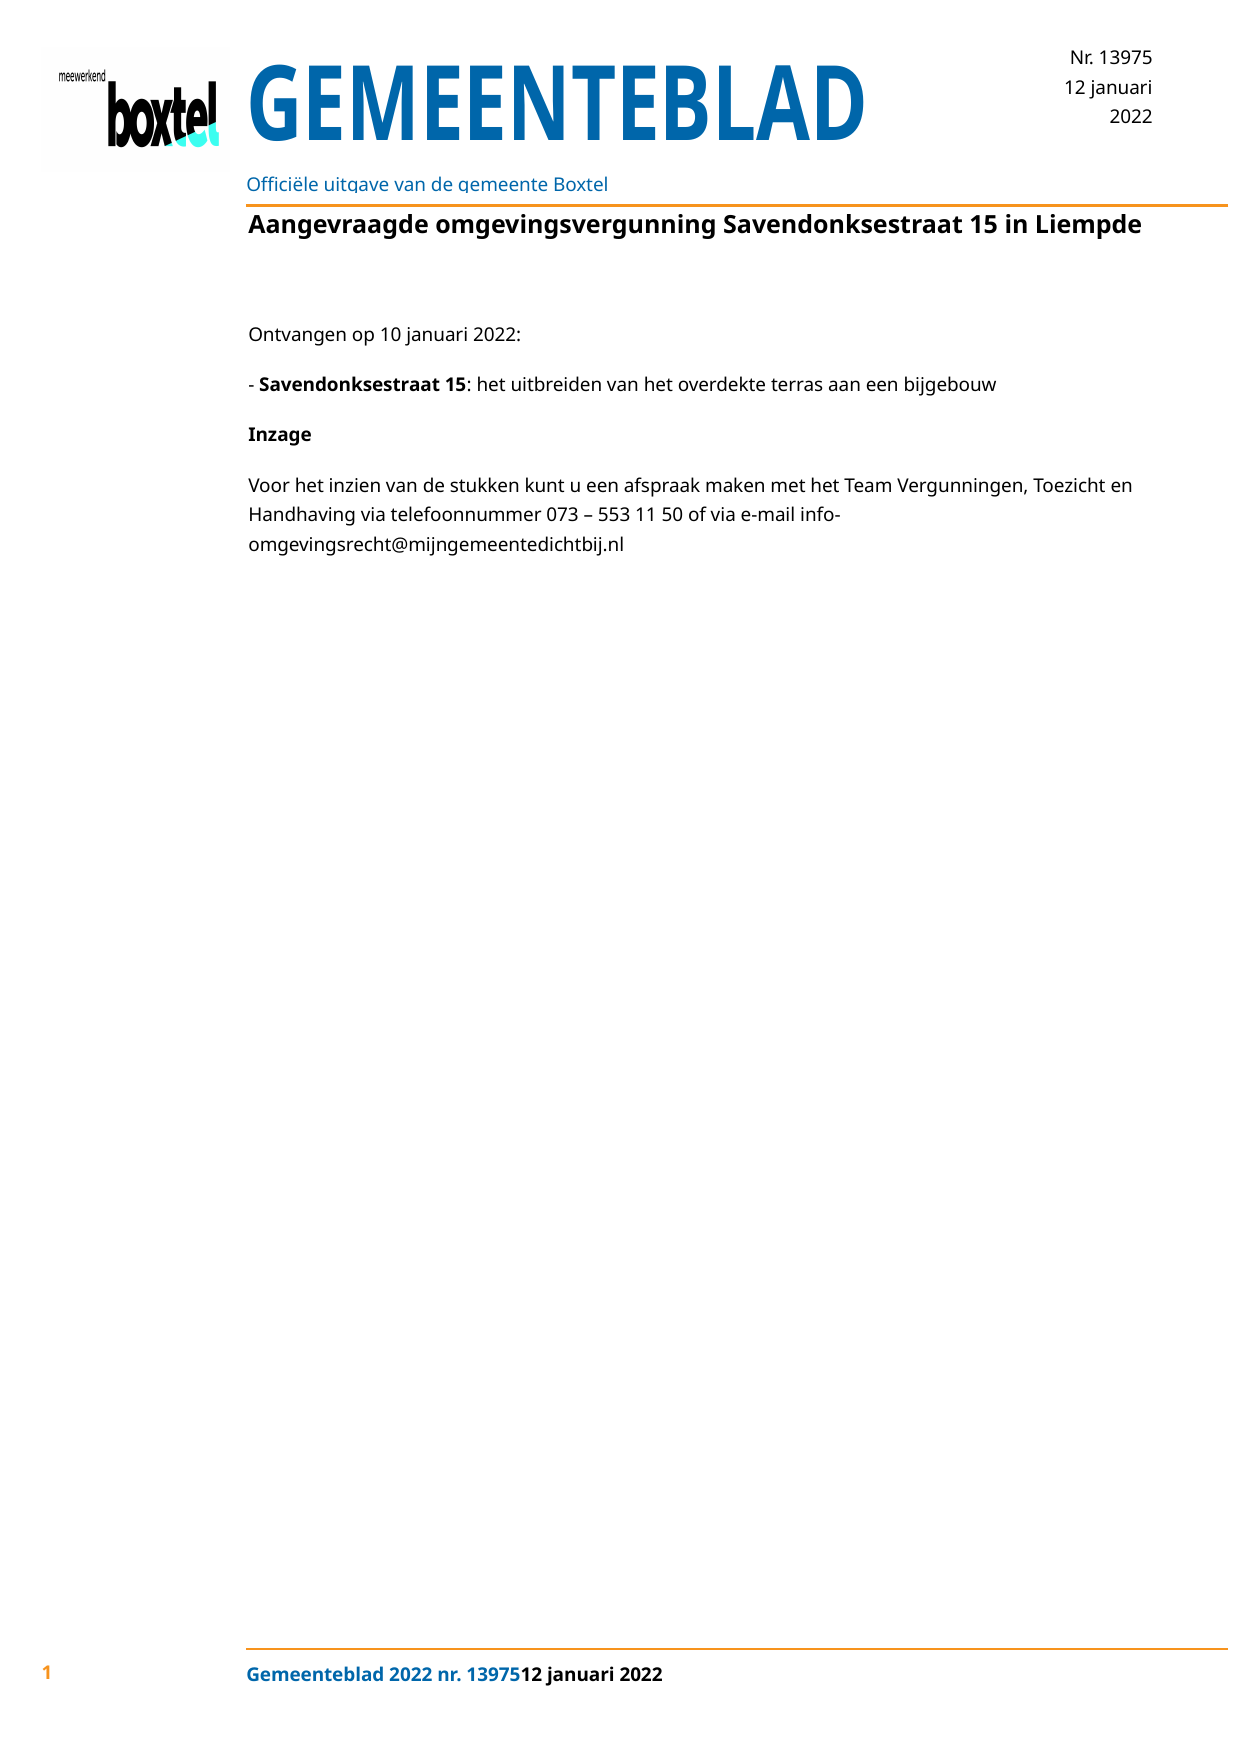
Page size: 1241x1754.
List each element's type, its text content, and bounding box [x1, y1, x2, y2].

text Ontvangen op 10 januari 2022: [248, 321, 1152, 346]
text Inzage [248, 422, 1152, 447]
text Voor het inzien van de stukken kunt u een afspraak maken met het Team Vergunningen, Toezicht en Handhaving via telefoonnummer 073 – 553 11 50 of via e-mail info-omgevingsrecht@mijngemeentedichtbij.nl [248, 472, 1152, 557]
text Aangevraagde omgevingsvergunning Savendonksestraat 15 in Liempde [248, 207, 1152, 241]
picture [41, 47, 231, 172]
text - Savendonksestraat 15: het uitbreiden van het overdekte terras aan een bijgebouw [248, 371, 1152, 397]
